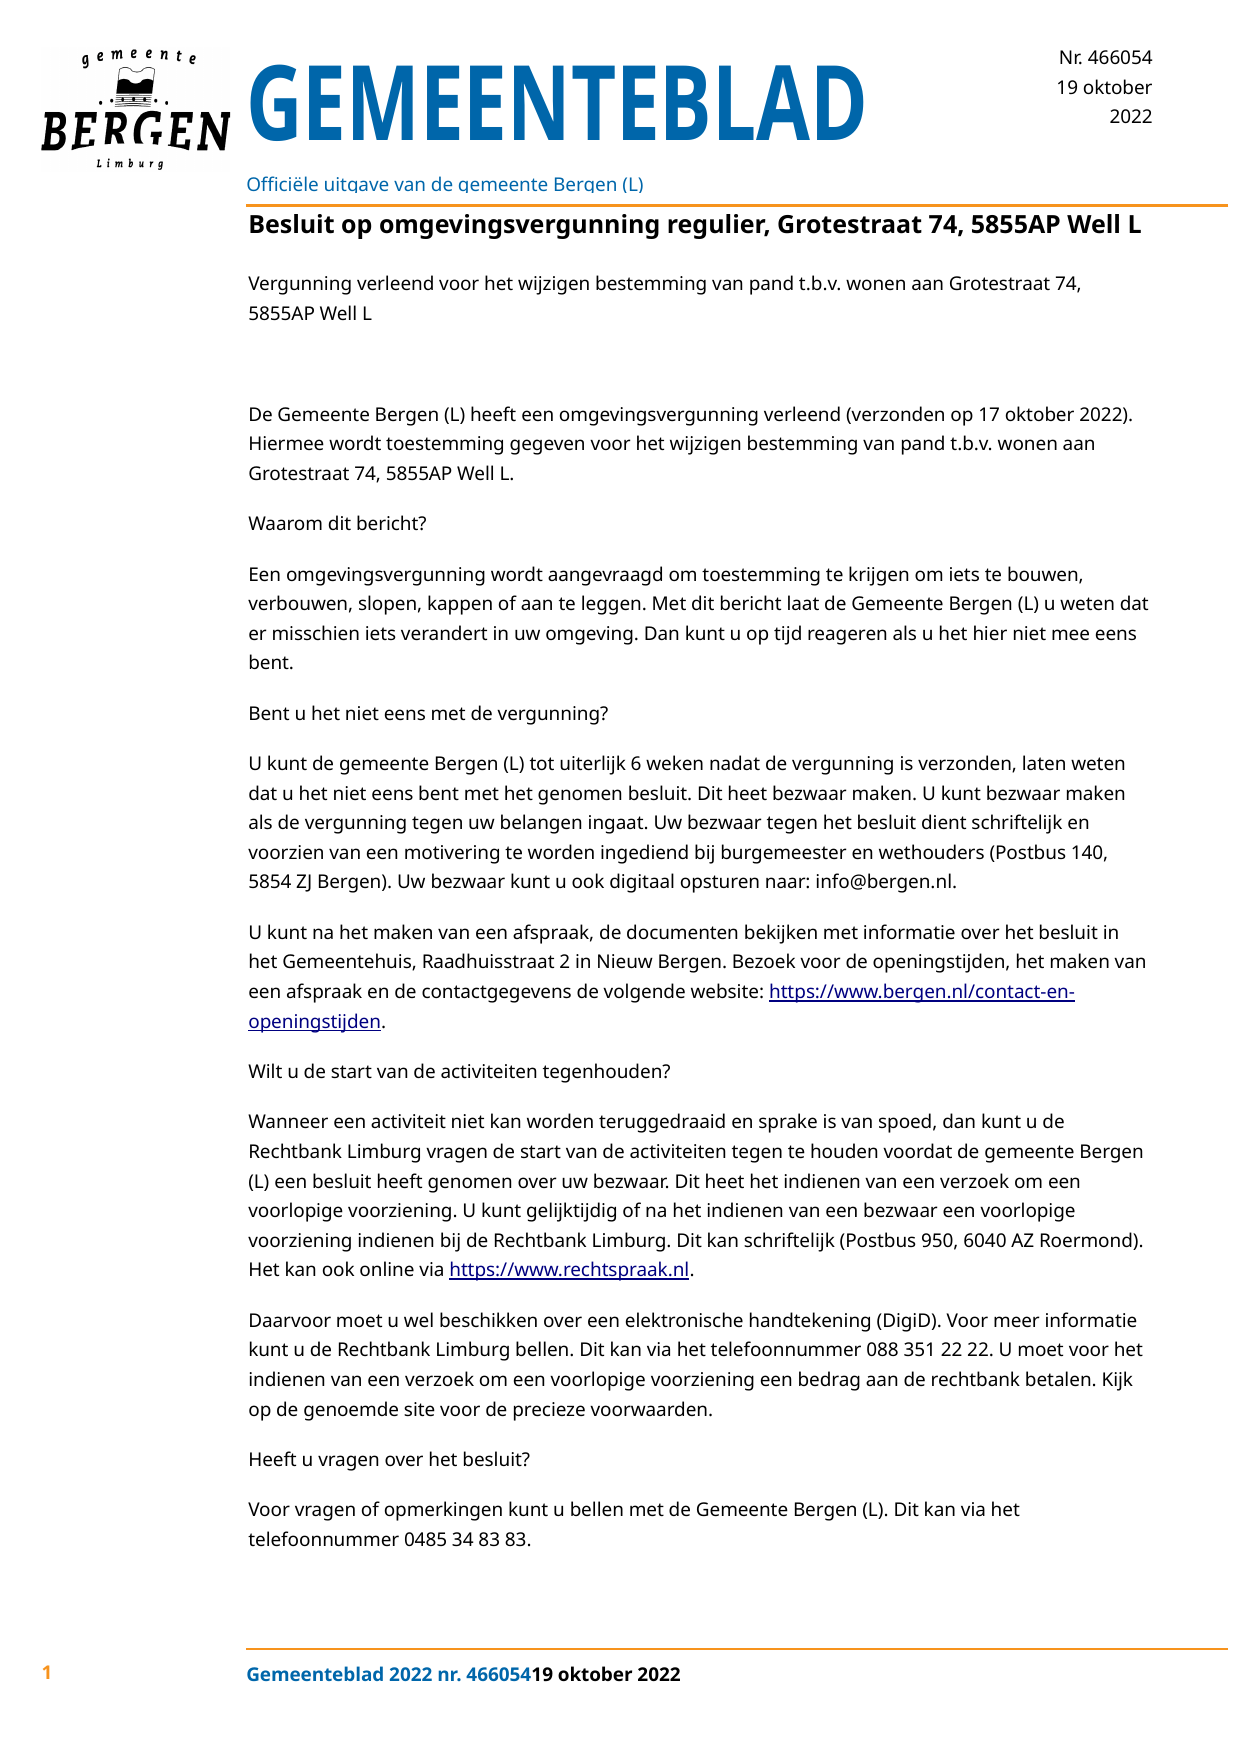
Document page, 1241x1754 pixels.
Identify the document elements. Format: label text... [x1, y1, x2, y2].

text Bent u het niet eens met de vergunning? [248, 700, 1152, 726]
text Besluit op omgevingsvergunning regulier, Grotestraat 74, 5855AP Well L [248, 207, 1152, 241]
text Heeft u vragen over het besluit? [248, 1446, 1152, 1472]
text De Gemeente Bergen (L) heeft een omgevingsvergunning verleend (verzonden op 17 oktober 2022). Hiermee wordt toestemming gegeven voor het wijzigen bestemming van pand t.b.v. wonen aan Grotestraat 74, 5855AP Well L. [248, 401, 1152, 486]
text Daarvoor moet u wel beschikken over een elektronische handtekening (DigiD). Voor meer informatie kunt u de Rechtbank Limburg bellen. Dit kan via het telefoonnummer 088 351 22 22. U moet voor het indienen van een verzoek om een voorlopige voorziening een bedrag aan de rechtbank betalen. Kijk op de genoemde site voor de precieze voorwaarden. [248, 1307, 1152, 1421]
picture [41, 47, 231, 172]
text Een omgevingsvergunning wordt aangevraagd om toestemming te krijgen om iets te bouwen, verbouwen, slopen, kappen of aan te leggen. Met dit bericht laat de Gemeente Bergen (L) u weten dat er misschien iets verandert in uw omgeving. Dan kunt u op tijd reageren als u het hier niet mee eens bent. [248, 561, 1152, 675]
text Waarom dit bericht? [248, 510, 1152, 536]
text Vergunning verleend voor het wijzigen bestemming van pand t.b.v. wonen aan Grotestraat 74, 5855AP Well L [248, 270, 1152, 326]
text Wanneer een activiteit niet kan worden teruggedraaid en sprake is van spoed, dan kunt u de Rechtbank Limburg vragen de start van de activiteiten tegen te houden voordat de gemeente Bergen (L) een besluit heeft genomen over uw bezwaar. Dit heet het indienen van een verzoek om een voorlopige voorziening. U kunt gelijktijdig of na het indienen van een bezwaar een voorlopige voorziening indienen bij de Rechtbank Limburg. Dit kan schriftelijk (Postbus 950, 6040 AZ Roermond). Het kan ook online via https://www.rechtspraak.nl. [248, 1109, 1152, 1282]
text Voor vragen of opmerkingen kunt u bellen met de Gemeente Bergen (L). Dit kan via het telefoonnummer 0485 34 83 83. [248, 1497, 1152, 1552]
text U kunt na het maken van een afspraak, de documenten bekijken met informatie over het besluit in het Gemeentehuis, Raadhuisstraat 2 in Nieuw Bergen. Bezoek voor de openingstijden, het maken van een afspraak en de contactgegevens de volgende website: https://www.bergen.nl/contact-en-openingstijden. [248, 919, 1152, 1033]
text U kunt de gemeente Bergen (L) tot uiterlijk 6 weken nadat de vergunning is verzonden, laten weten dat u het niet eens bent met het genomen besluit. Dit heet bezwaar maken. U kunt bezwaar maken als de vergunning tegen uw belangen ingaat. Uw bezwaar tegen het besluit dient schriftelijk en voorzien van een motivering te worden ingediend bij burgemeester en wethouders (Postbus 140, 5854 ZJ Bergen). Uw bezwaar kunt u ook digitaal opsturen naar: info@bergen.nl. [248, 750, 1152, 894]
text Wilt u de start van de activiteiten tegenhouden? [248, 1058, 1152, 1084]
